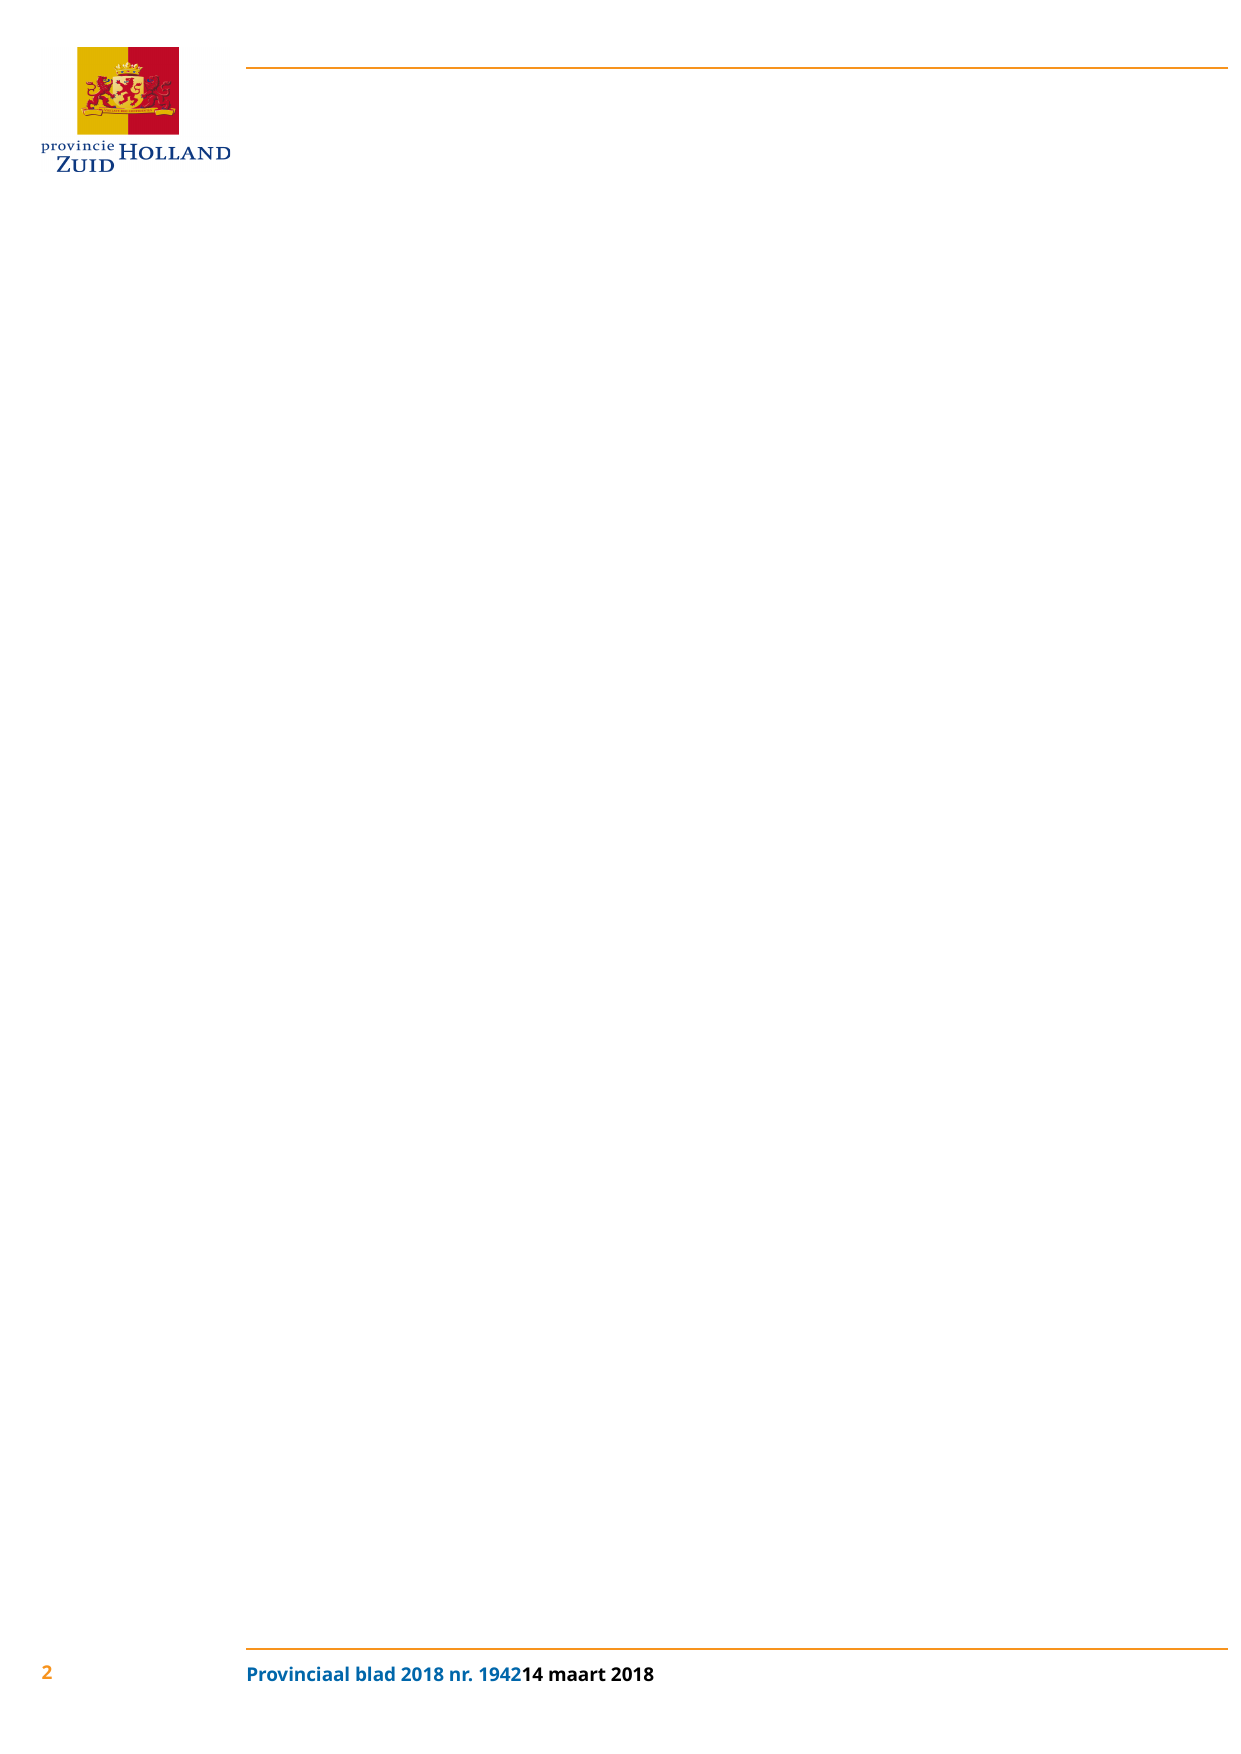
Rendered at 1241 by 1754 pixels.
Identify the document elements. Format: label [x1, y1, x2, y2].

picture [41, 47, 231, 172]
